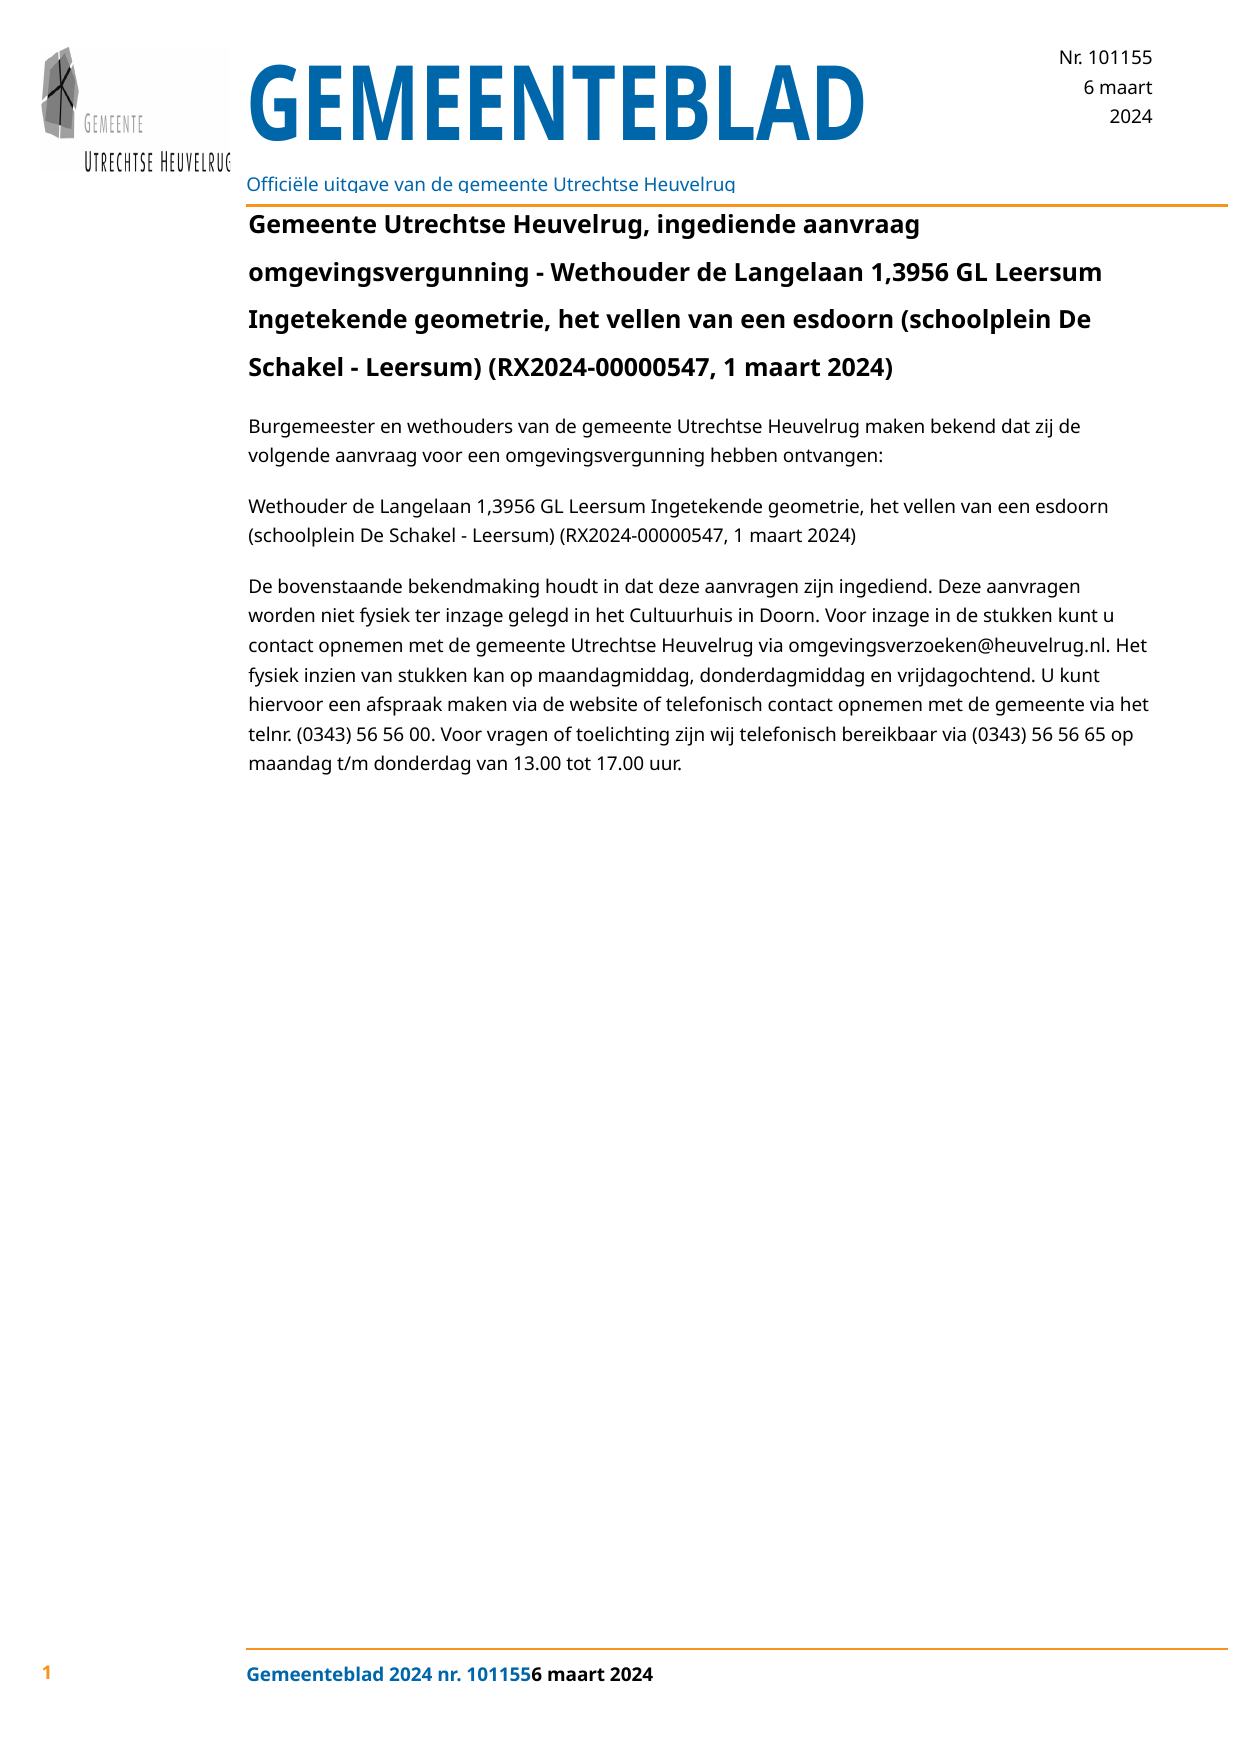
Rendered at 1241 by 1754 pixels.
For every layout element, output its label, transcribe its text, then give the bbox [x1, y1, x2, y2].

text Wethouder de Langelaan 1,3956 GL Leersum Ingetekende geometrie, het vellen van een esdoorn (schoolplein De Schakel - Leersum) (RX2024-00000547, 1 maart 2024) [248, 493, 1152, 548]
text De bovenstaande bekendmaking houdt in dat deze aanvragen zijn ingediend. Deze aanvragen worden niet fysiek ter inzage gelegd in het Cultuurhuis in Doorn. Voor inzage in de stukken kunt u contact opnemen met de gemeente Utrechtse Heuvelrug via omgevingsverzoeken@heuvelrug.nl. Het fysiek inzien van stukken kan op maandagmiddag, donderdagmiddag en vrijdagochtend. U kunt hiervoor een afspraak maken via de website of telefonisch contact opnemen met de gemeente via het telnr. (0343) 56 56 00. Voor vragen of toelichting zijn wij telefonisch bereikbaar via (0343) 56 56 65 op maandag t/m donderdag van 13.00 tot 17.00 uur. [248, 573, 1152, 776]
picture [41, 47, 231, 172]
text Burgemeester en wethouders van de gemeente Utrechtse Heuvelrug maken bekend dat zij de volgende aanvraag voor een omgevingsvergunning hebben ontvangen: [248, 413, 1152, 468]
text Gemeente Utrechtse Heuvelrug, ingediende aanvraag omgevingsvergunning - Wethouder de Langelaan 1,3956 GL Leersum Ingetekende geometrie, het vellen van een esdoorn (schoolplein De Schakel - Leersum) (RX2024-00000547, 1 maart 2024) [248, 207, 1152, 384]
